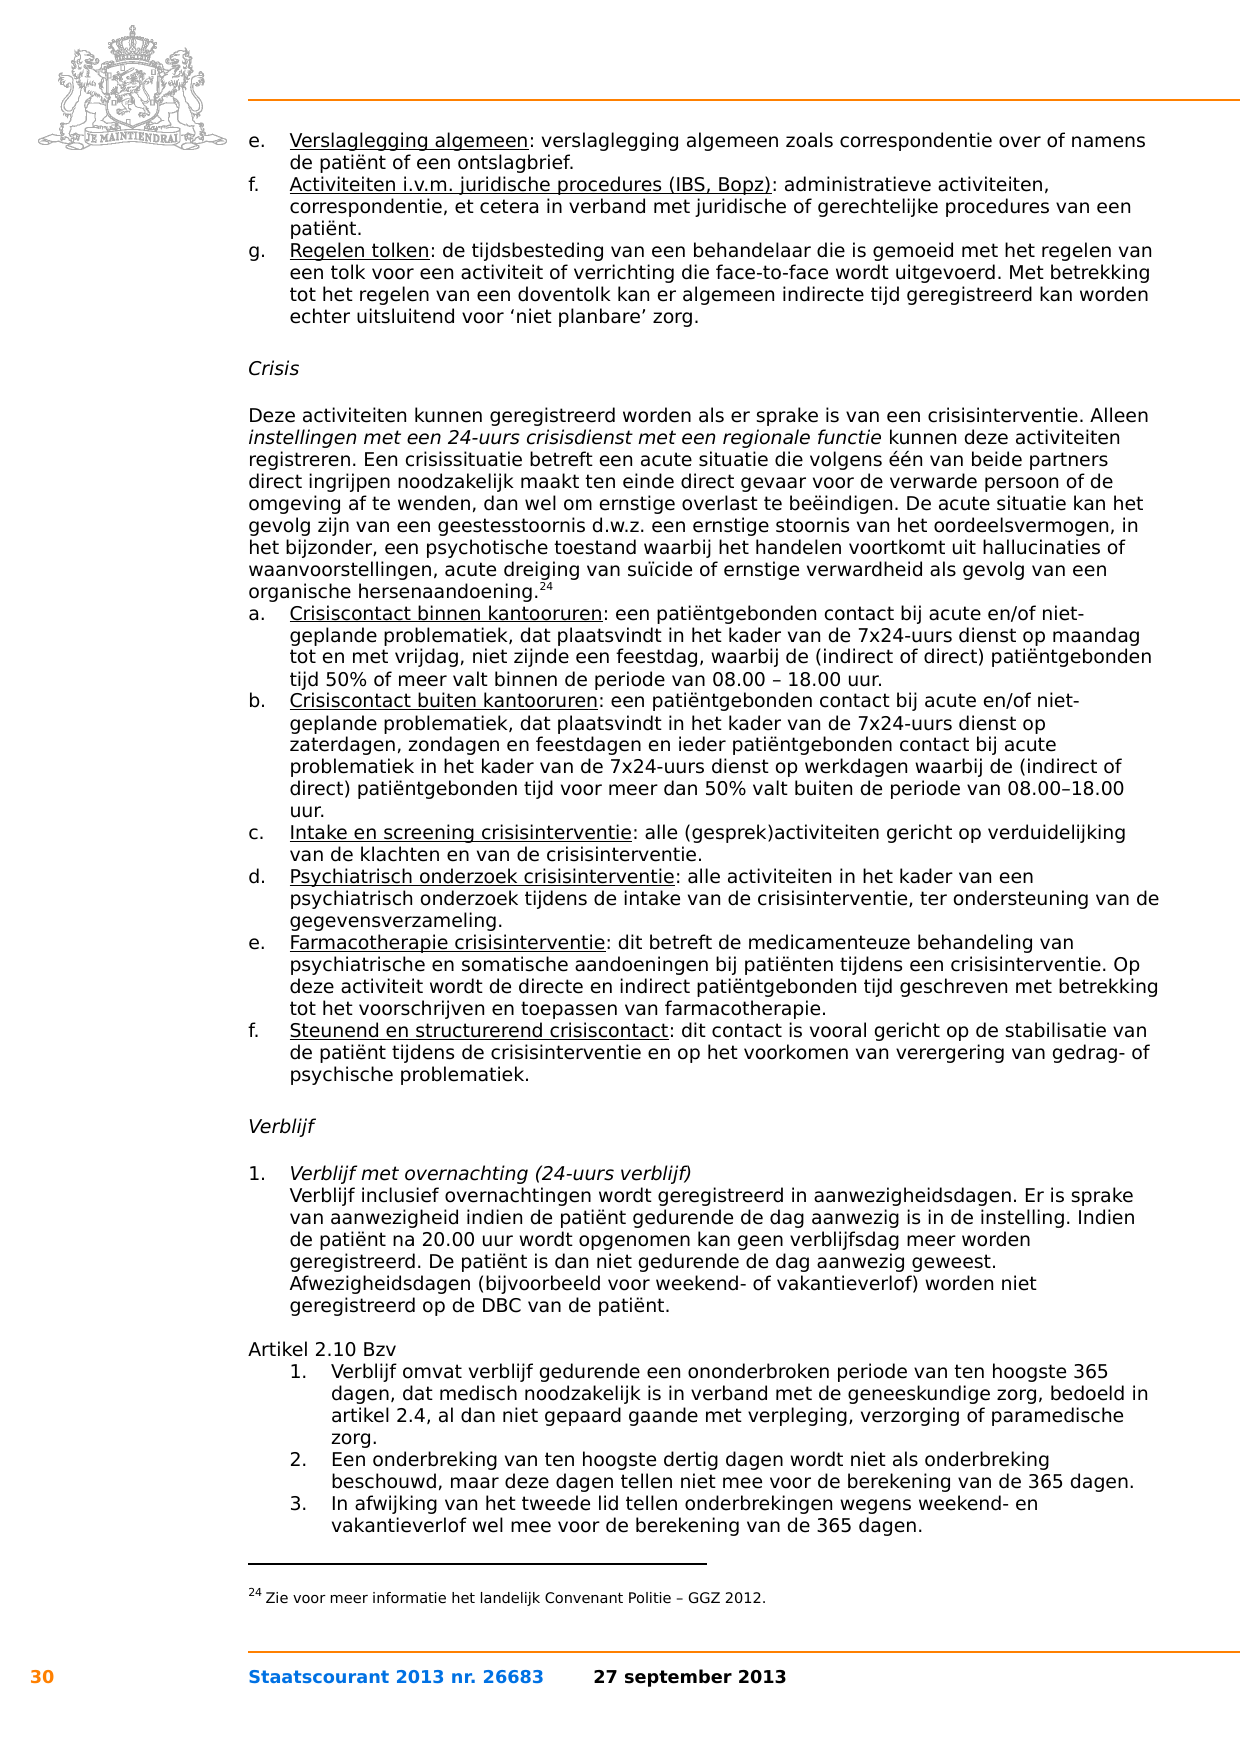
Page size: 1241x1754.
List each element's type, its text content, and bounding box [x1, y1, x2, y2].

text 3. In afwijking van het tweede lid tellen onderbrekingen wegens weekend- en vakantieverlof wel mee voor de berekening van de 365 dagen. [289, 1493, 1163, 1537]
text Zie voor meer informatie het landelijk Convenant Politie – GGZ 2012. [248, 1586, 1163, 1608]
text e. Farmacotherapie crisisinterventie: dit betreft de medicamenteuze behandeling van psychiatrische en somatische aandoeningen bij patiënten tijdens een crisisinterventie. Op deze activiteit wordt de directe en indirect patiëntgebonden tijd geschreven met betrekking tot het voorschrijven en toepassen van farmacotherapie. [248, 932, 1163, 1020]
text b. Crisiscontact buiten kantooruren: een patiëntgebonden contact bij acute en/of niet-geplande problematiek, dat plaatsvindt in het kader van de 7x24-uurs dienst op zaterdagen, zondagen en feestdagen en ieder patiëntgebonden contact bij acute problematiek in het kader van de 7x24-uurs dienst op werkdagen waarbij de (indirect of direct) patiëntgebonden tijd voor meer dan 50% valt buiten de periode van 08.00–18.00 uur. [248, 690, 1163, 822]
text Artikel 2.10 Bzv [248, 1339, 1163, 1361]
text c. Intake en screening crisisinterventie: alle (gesprek)activiteiten gericht op verduidelijking van de klachten en van de crisisinterventie. [248, 822, 1163, 866]
text d. Psychiatrisch onderzoek crisisinterventie: alle activiteiten in het kader van een psychiatrisch onderzoek tijdens de intake van de crisisinterventie, ter ondersteuning van de gegevensverzameling. [248, 866, 1163, 932]
text e. Verslaglegging algemeen: verslaglegging algemeen zoals correspondentie over of namens de patiënt of een ontslagbrief. [248, 130, 1163, 174]
text Verblijf inclusief overnachtingen wordt geregistreerd in aanwezigheidsdagen. Er is sprake van aanwezigheid indien de patiënt gedurende de dag aanwezig is in de instelling. Indien de patiënt na 20.00 uur wordt opgenomen kan geen verblijfsdag meer worden geregistreerd. De patiënt is dan niet gedurende de dag aanwezig geweest. Afwezigheidsdagen (bijvoorbeeld voor weekend- of vakantieverlof) worden niet geregistreerd op de DBC van de patiënt. [289, 1185, 1163, 1317]
text 2. Een onderbreking van ten hoogste dertig dagen wordt niet als onderbreking beschouwd, maar deze dagen tellen niet mee voor de berekening van de 365 dagen. [289, 1449, 1163, 1493]
text a. Crisiscontact binnen kantooruren: een patiëntgebonden contact bij acute en/of niet-geplande problematiek, dat plaatsvindt in het kader van de 7x24-uurs dienst op maandag tot en met vrijdag, niet zijnde een feestdag, waarbij de (indirect of direct) patiëntgebonden tijd 50% of meer valt binnen de periode van 08.00 – 18.00 uur. [248, 602, 1163, 690]
text Deze activiteiten kunnen geregistreerd worden als er sprake is van een crisisinterventie. Alleen instellingen met een 24-uurs crisisdienst met een regionale functie kunnen deze activiteiten registreren. Een crisissituatie betreft een acute situatie die volgens één van beide partners direct ingrijpen noodzakelijk maakt ten einde direct gevaar voor de verwarde persoon of de omgeving af te wenden, dan wel om ernstige overlast te beëindigen. De acute situatie kan het gevolg zijn van een geestesstoornis d.w.z. een ernstige stoornis van het oordeelsvermogen, in het bijzonder, een psychotische toestand waarbij het handelen voortkomt uit hallucinaties of waanvoorstellingen, acute dreiging van suïcide of ernstige verwardheid als gevolg van een organische hersenaandoening. [248, 405, 1163, 602]
text f. Activiteiten i.v.m. juridische procedures (IBS, Bopz): administratieve activiteiten, correspondentie, et cetera in verband met juridische of gerechtelijke procedures van een patiënt. [248, 174, 1163, 240]
text 1. Verblijf omvat verblijf gedurende een ononderbroken periode van ten hoogste 365 dagen, dat medisch noodzakelijk is in verband met de geneeskundige zorg, bedoeld in artikel 2.4, al dan niet gepaard gaande met verpleging, verzorging of paramedische zorg. [289, 1361, 1163, 1449]
text g. Regelen tolken: de tijdsbesteding van een behandelaar die is gemoeid met het regelen van een tolk voor een activiteit of verrichting die face-to-face wordt uitgevoerd. Met betrekking tot het regelen van een doventolk kan er algemeen indirecte tijd geregistreerd kan worden echter uitsluitend voor ‘niet planbare’ zorg. [248, 240, 1163, 328]
text 1. Verblijf met overnachting (24-uurs verblijf) [248, 1163, 1163, 1185]
picture [38, 25, 227, 150]
subtitle Verblijf [248, 1116, 1163, 1138]
subtitle Crisis [248, 358, 1163, 380]
text f. Steunend en structurerend crisiscontact: dit contact is vooral gericht op de stabilisatie van de patiënt tijdens de crisisinterventie en op het voorkomen van verergering van gedrag- of psychische problematiek. [248, 1020, 1163, 1086]
